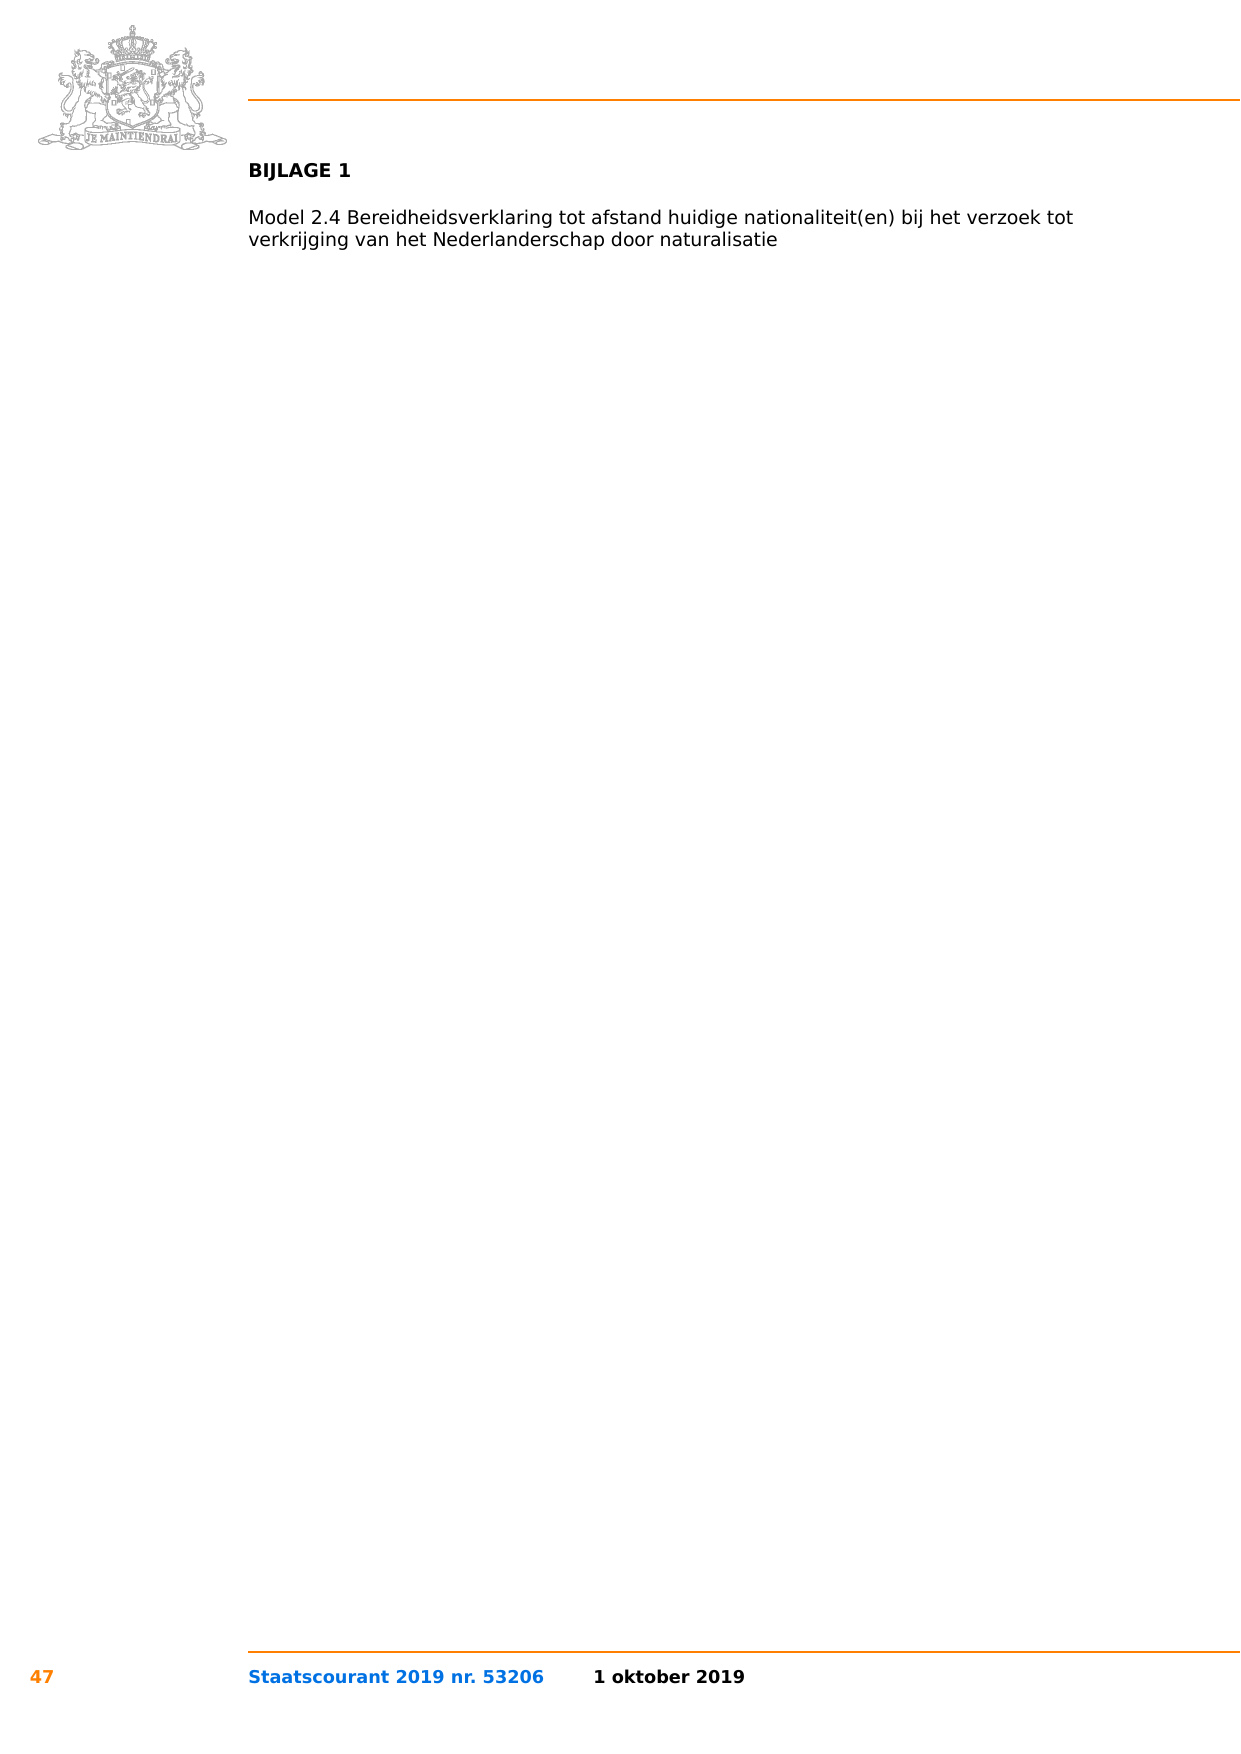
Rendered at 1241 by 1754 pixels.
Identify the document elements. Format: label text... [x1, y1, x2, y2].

picture [38, 25, 227, 150]
subtitle BIJLAGE 1 [248, 160, 1163, 182]
text Model 2.4 Bereidheidsverklaring tot afstand huidige nationaliteit(en) bij het verzoek tot verkrijging van het Nederlanderschap door naturalisatie [248, 207, 1163, 251]
